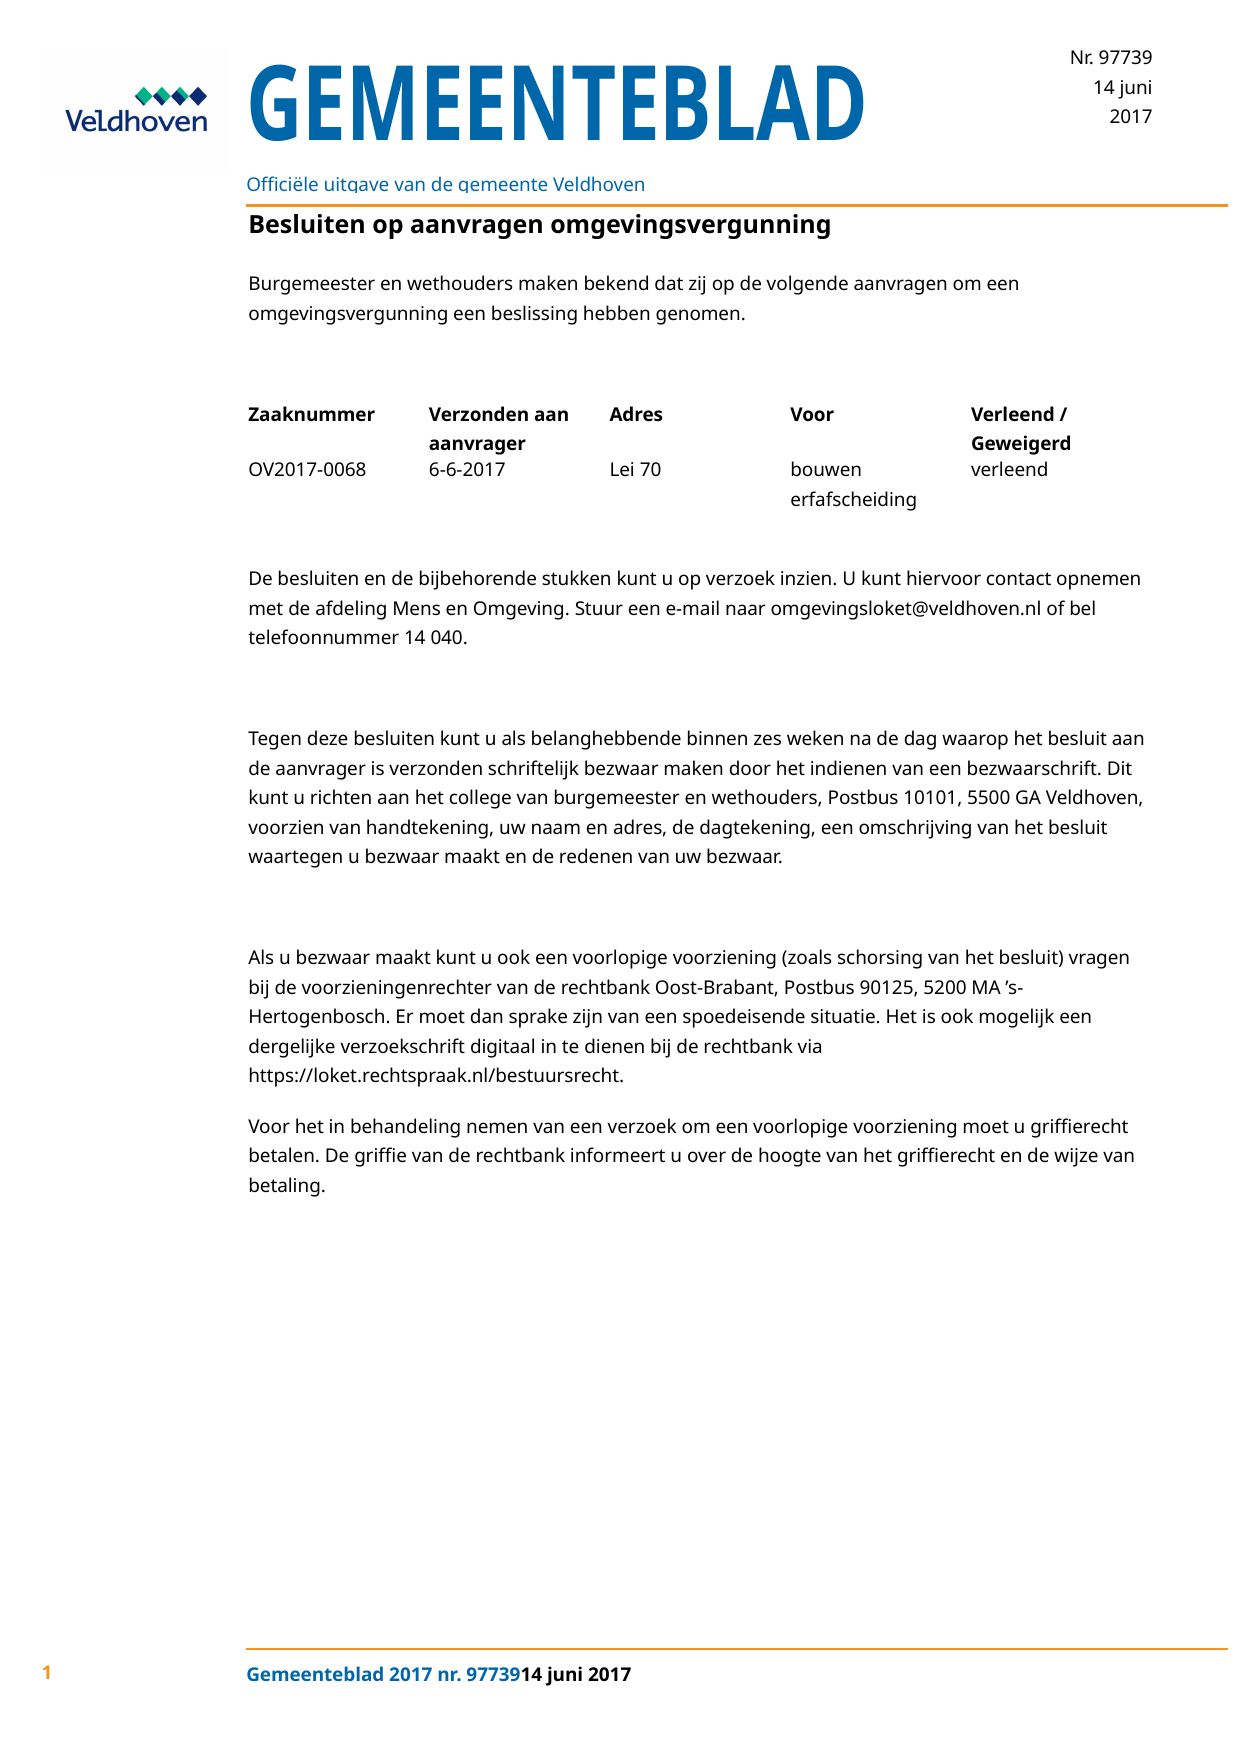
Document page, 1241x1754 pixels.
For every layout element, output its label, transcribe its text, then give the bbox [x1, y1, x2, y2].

text Als u bezwaar maakt kunt u ook een voorlopige voorziening (zoals schorsing van het besluit) vragen bij de voorzieningenrechter van de rechtbank Oost-Brabant, Postbus 90125, 5200 MA ’s-Hertogenbosch. Er moet dan sprake zijn van een spoedeisende situatie. Het is ook mogelijk een dergelijke verzoekschrift digitaal in te dienen bij de rechtbank via https://loket.rechtspraak.nl/bestuursrecht. [248, 944, 1152, 1088]
table_cell OV2017-0068 [248, 456, 429, 511]
text Voor het in behandeling nemen van een verzoek om een voorlopige voorziening moet u griffierecht betalen. De griffie van de rechtbank informeert u over de hoogte van het griffierecht en de wijze van betaling. [248, 1113, 1152, 1198]
text Tegen deze besluiten kunt u als belanghebbende binnen zes weken na de dag waarop het besluit aan de aanvrager is verzonden schriftelijk bezwaar maken door het indienen van een bezwaarschrift. Dit kunt u richten aan het college van burgemeester en wethouders, Postbus 10101, 5500 GA Veldhoven, voorzien van handtekening, uw naam en adres, de dagtekening, een omschrijving van het besluit waartegen u bezwaar maakt en de redenen van uw bezwaar. [248, 725, 1152, 869]
table_cell Lei 70 [609, 456, 790, 511]
table_header Zaaknummer [248, 401, 429, 456]
table_cell verleend [971, 456, 1152, 511]
table_cell 6-6-2017 [429, 456, 609, 511]
table_header Verzonden aan aanvrager [429, 401, 609, 456]
text De besluiten en de bijbehorende stukken kunt u op verzoek inzien. U kunt hiervoor contact opnemen met de afdeling Mens en Omgeving. Stuur een e-mail naar omgevingsloket@veldhoven.nl of bel telefoonnummer 14 040. [248, 565, 1152, 650]
table_cell bouwen erfafscheiding [790, 456, 971, 511]
text Burgemeester en wethouders maken bekend dat zij op de volgende aanvragen om een omgevingsvergunning een beslissing hebben genomen. [248, 270, 1152, 326]
table_header Voor [790, 401, 971, 456]
picture [41, 47, 231, 172]
table_header Verleend / Geweigerd [971, 401, 1152, 456]
table_header Adres [609, 401, 790, 456]
text Besluiten op aanvragen omgevingsvergunning [248, 207, 1152, 241]
